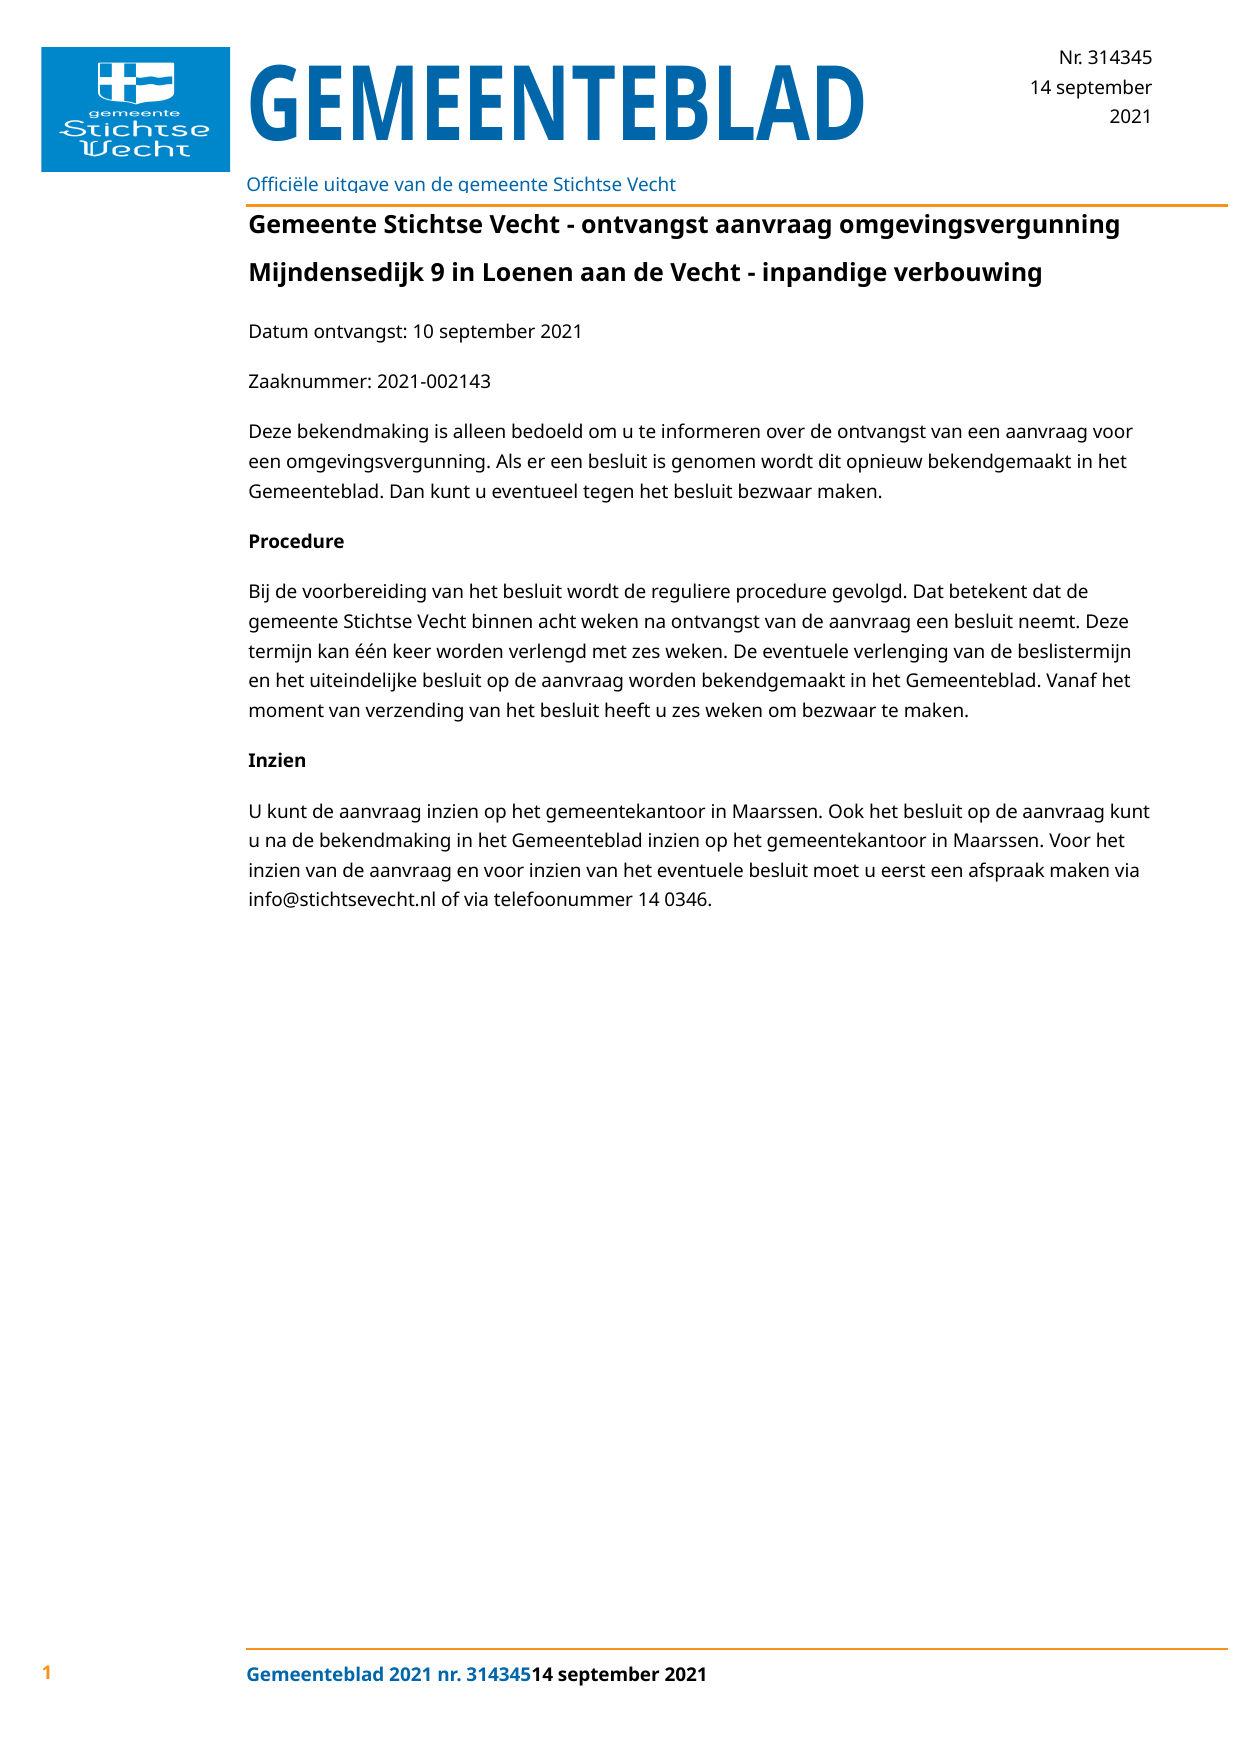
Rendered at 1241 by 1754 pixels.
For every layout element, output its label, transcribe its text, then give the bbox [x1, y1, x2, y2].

text Zaaknummer: 2021-002143 [248, 368, 1152, 394]
text Deze bekendmaking is alleen bedoeld om u te informeren over de ontvangst van een aanvraag voor een omgevingsvergunning. Als er een besluit is genomen wordt dit opnieuw bekendgemaakt in het Gemeenteblad. Dan kunt u eventueel tegen het besluit bezwaar maken. [248, 419, 1152, 504]
text Datum ontvangst: 10 september 2021 [248, 318, 1152, 344]
text Inzien [248, 747, 1152, 773]
text Procedure [248, 528, 1152, 554]
picture [137, 63, 174, 103]
text U kunt de aanvraag inzien op het gemeentekantoor in Maarssen. Ook het besluit op de aanvraag kunt u na de bekendmaking in het Gemeenteblad inzien op het gemeentekantoor in Maarssen. Voor het inzien van de aanvraag en voor inzien van het eventuele besluit moet u eerst een afspraak maken via info@stichtsevecht.nl of via telefoonummer 14 0346. [248, 798, 1152, 912]
picture [99, 63, 135, 101]
text Bij de voorbereiding van het besluit wordt de reguliere procedure gevolgd. Dat betekent dat de gemeente Stichtse Vecht binnen acht weken na ontvangst van de aanvraag een besluit neemt. Deze termijn kan één keer worden verlengd met zes weken. De eventuele verlenging van de beslistermijn en het uiteindelijke besluit op de aanvraag worden bekendgemaakt in het Gemeenteblad. Vanaf het moment van verzending van het besluit heeft u zes weken om bezwaar te maken. [248, 579, 1152, 723]
text Gemeente Stichtse Vecht - ontvangst aanvraag omgevingsvergunning Mijndensedijk 9 in Loenen aan de Vecht - inpandige verbouwing [248, 207, 1152, 288]
